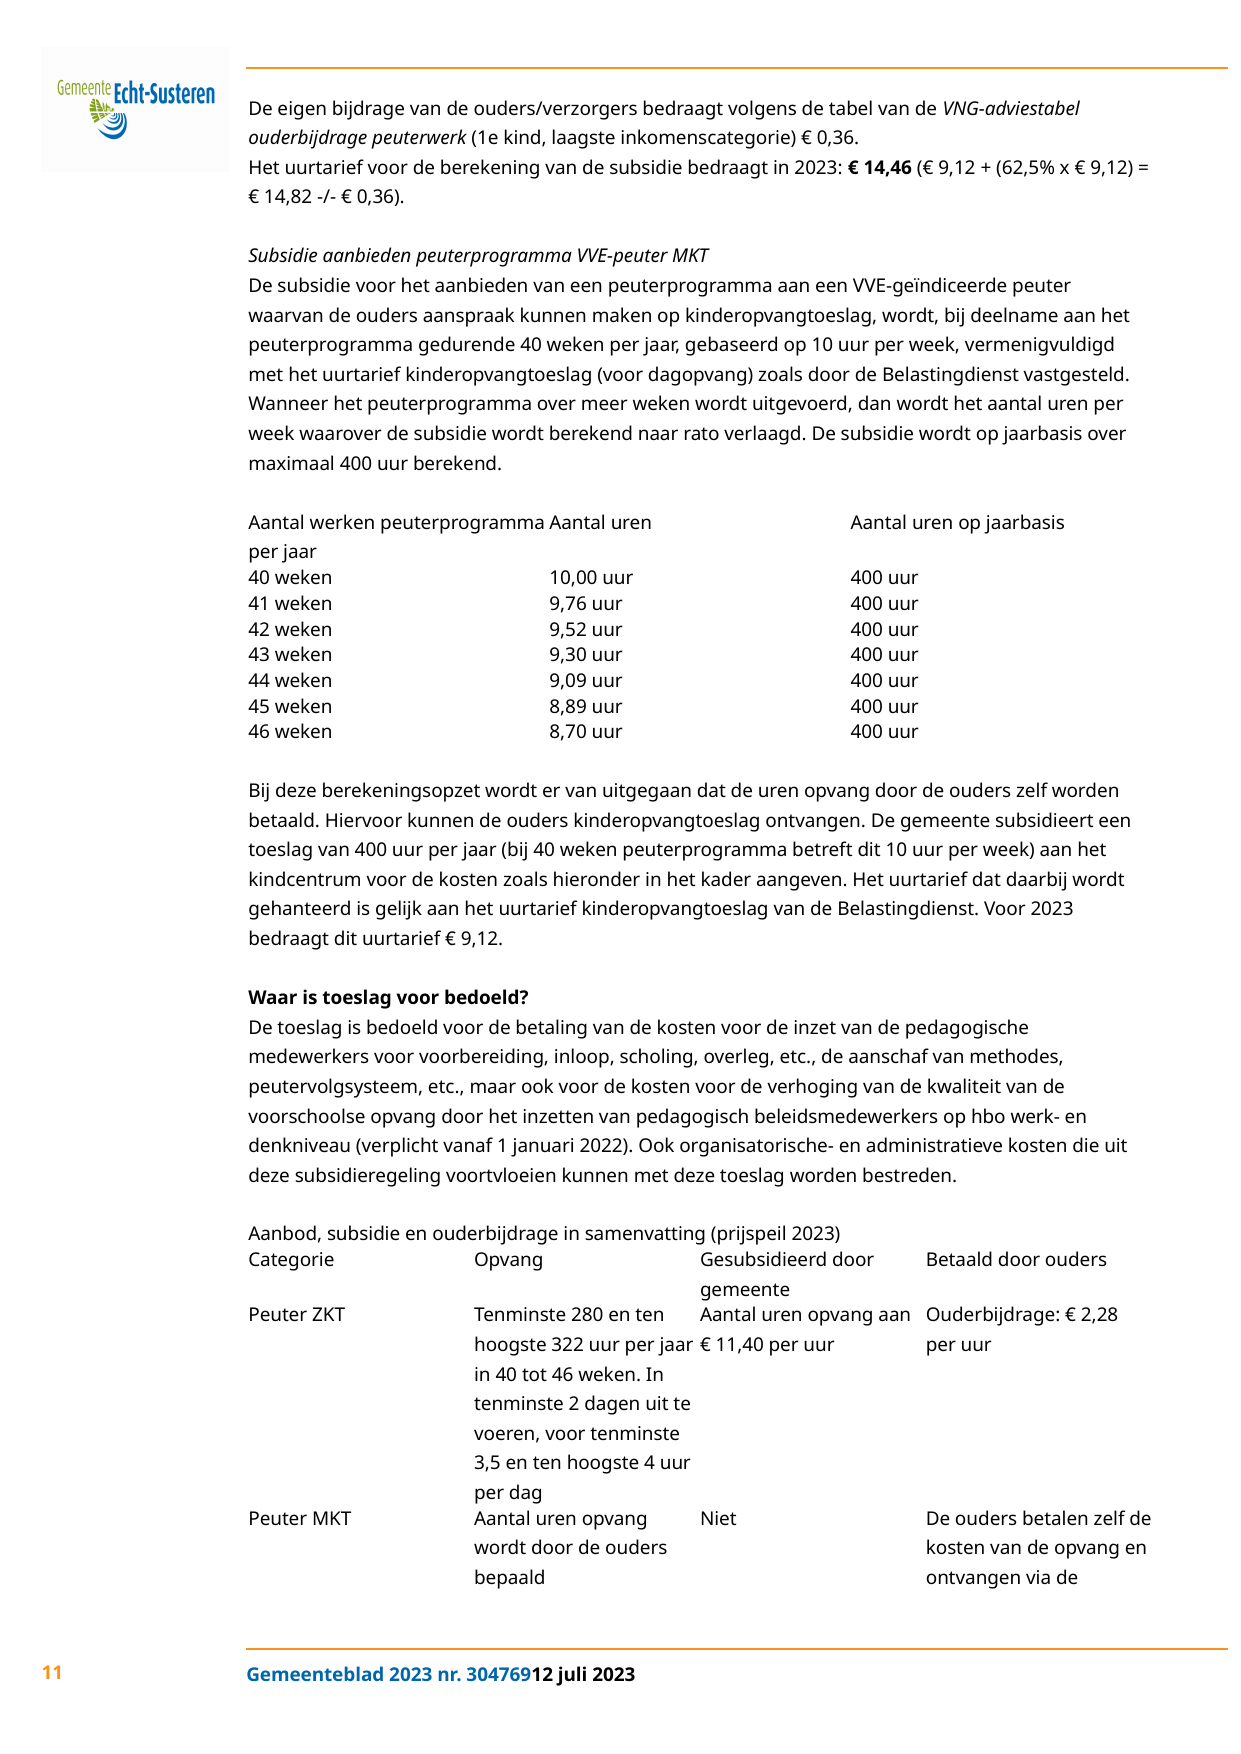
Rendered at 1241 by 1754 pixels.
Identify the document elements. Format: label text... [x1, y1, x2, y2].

table_cell 9,76 uur [549, 590, 850, 616]
table_cell 400 uur [850, 564, 1152, 590]
picture [41, 47, 231, 172]
table_cell 41 weken [248, 590, 549, 616]
table_cell 43 weken [248, 642, 549, 667]
table_cell 400 uur [850, 642, 1152, 667]
text Subsidie aanbieden peuterprogramma VVE-peuter MKT [248, 243, 1152, 268]
table_cell Aantal uren opvang wordt door de ouders bepaald [474, 1505, 700, 1590]
table_cell 9,30 uur [549, 642, 850, 667]
table_cell Tenminste 280 en ten hoogste 322 uur per jaar in 40 tot 46 weken. In tenminste 2 dagen uit te voeren, voor tenminste 3,5 en ten hoogste 4 uur per dag [474, 1302, 700, 1505]
table_header Aanbod, subsidie en ouderbijdrage in samenvatting (prijspeil 2023) [248, 1221, 1152, 1246]
text Het uurtarief voor de berekening van de subsidie bedraagt in 2023: € 14,46 (€ 9,12 + (62,5% x € 9,12) = € 14,82 -/- € 0,36). [248, 154, 1152, 209]
table_cell Niet [700, 1505, 926, 1590]
table_cell 8,89 uur [549, 693, 850, 719]
table_cell Peuter MKT [248, 1505, 474, 1590]
table_cell Gesubsidieerd door gemeente [700, 1246, 926, 1302]
table_header Aantal uren [549, 509, 850, 564]
table_cell Peuter ZKT [248, 1302, 474, 1505]
table_cell 40 weken [248, 564, 549, 590]
text Bij deze berekeningsopzet wordt er van uitgegaan dat de uren opvang door de ouders zelf worden betaald. Hiervoor kunnen de ouders kinderopvangtoeslag ontvangen. De gemeente subsidieert een toeslag van 400 uur per jaar (bij 40 weken peuterprogramma betreft dit 10 uur per week) aan het kindcentrum voor de kosten zoals hieronder in het kader aangeven. Het uurtarief dat daarbij wordt gehanteerd is gelijk aan het uurtarief kinderopvangtoeslag van de Belastingdienst. Voor 2023 bedraagt dit uurtarief € 9,12. [248, 777, 1152, 951]
table_header Aantal werken peuterprogramma per jaar [248, 509, 549, 564]
table_cell De ouders betalen zelf de kosten van de opvang en ontvangen via de [926, 1505, 1152, 1590]
table_cell Betaald door ouders [926, 1246, 1152, 1302]
table_cell Categorie [248, 1246, 474, 1302]
table_cell Aantal uren opvang aan € 11,40 per uur [700, 1302, 926, 1505]
table_cell 400 uur [850, 667, 1152, 693]
table_cell 46 weken [248, 719, 549, 744]
table_header Waar is toeslag voor bedoeld? De toeslag is bedoeld voor de betaling van de kosten voor de inzet van de pedagogische medewerkers voor voorbereiding, inloop, scholing, overleg, etc., de aanschaf van methodes, peutervolgsysteem, etc., maar ook voor de kosten voor de verhoging van de kwaliteit van de voorschoolse opvang door het inzetten van pedagogisch beleidsmedewerkers op hbo werk- en denkniveau (verplicht vanaf 1 januari 2022). Ook organisatorische- en administratieve kosten die uit deze subsidieregeling voortvloeien kunnen met deze toeslag worden bestreden. [248, 985, 1152, 1188]
table_cell Opvang [474, 1246, 700, 1302]
table_cell 42 weken [248, 616, 549, 642]
table_cell 9,09 uur [549, 667, 850, 693]
table_cell 45 weken [248, 693, 549, 719]
table_header Aantal uren op jaarbasis [850, 509, 1152, 564]
table_cell Ouderbijdrage: € 2,28 per uur [926, 1302, 1152, 1505]
table_cell 44 weken [248, 667, 549, 693]
table_cell 400 uur [850, 590, 1152, 616]
table_cell 10,00 uur [549, 564, 850, 590]
text De subsidie voor het aanbieden van een peuterprogramma aan een VVE-geïndiceerde peuter waarvan de ouders aanspraak kunnen maken op kinderopvangtoeslag, wordt, bij deelname aan het peuterprogramma gedurende 40 weken per jaar, gebaseerd op 10 uur per week, vermenigvuldigd met het uurtarief kinderopvangtoeslag (voor dagopvang) zoals door de Belastingdienst vastgesteld. Wanneer het peuterprogramma over meer weken wordt uitgevoerd, dan wordt het aantal uren per week waarover de subsidie wordt berekend naar rato verlaagd. De subsidie wordt op jaarbasis over maximaal 400 uur berekend. [248, 272, 1152, 476]
text De eigen bijdrage van de ouders/verzorgers bedraagt volgens de tabel van de VNG-adviestabel ouderbijdrage peuterwerk (1e kind, laagste inkomenscategorie) € 0,36. [248, 95, 1152, 150]
table_cell 400 uur [850, 693, 1152, 719]
table_cell 400 uur [850, 616, 1152, 642]
table_cell 400 uur [850, 719, 1152, 744]
table_cell 8,70 uur [549, 719, 850, 744]
table_cell 9,52 uur [549, 616, 850, 642]
